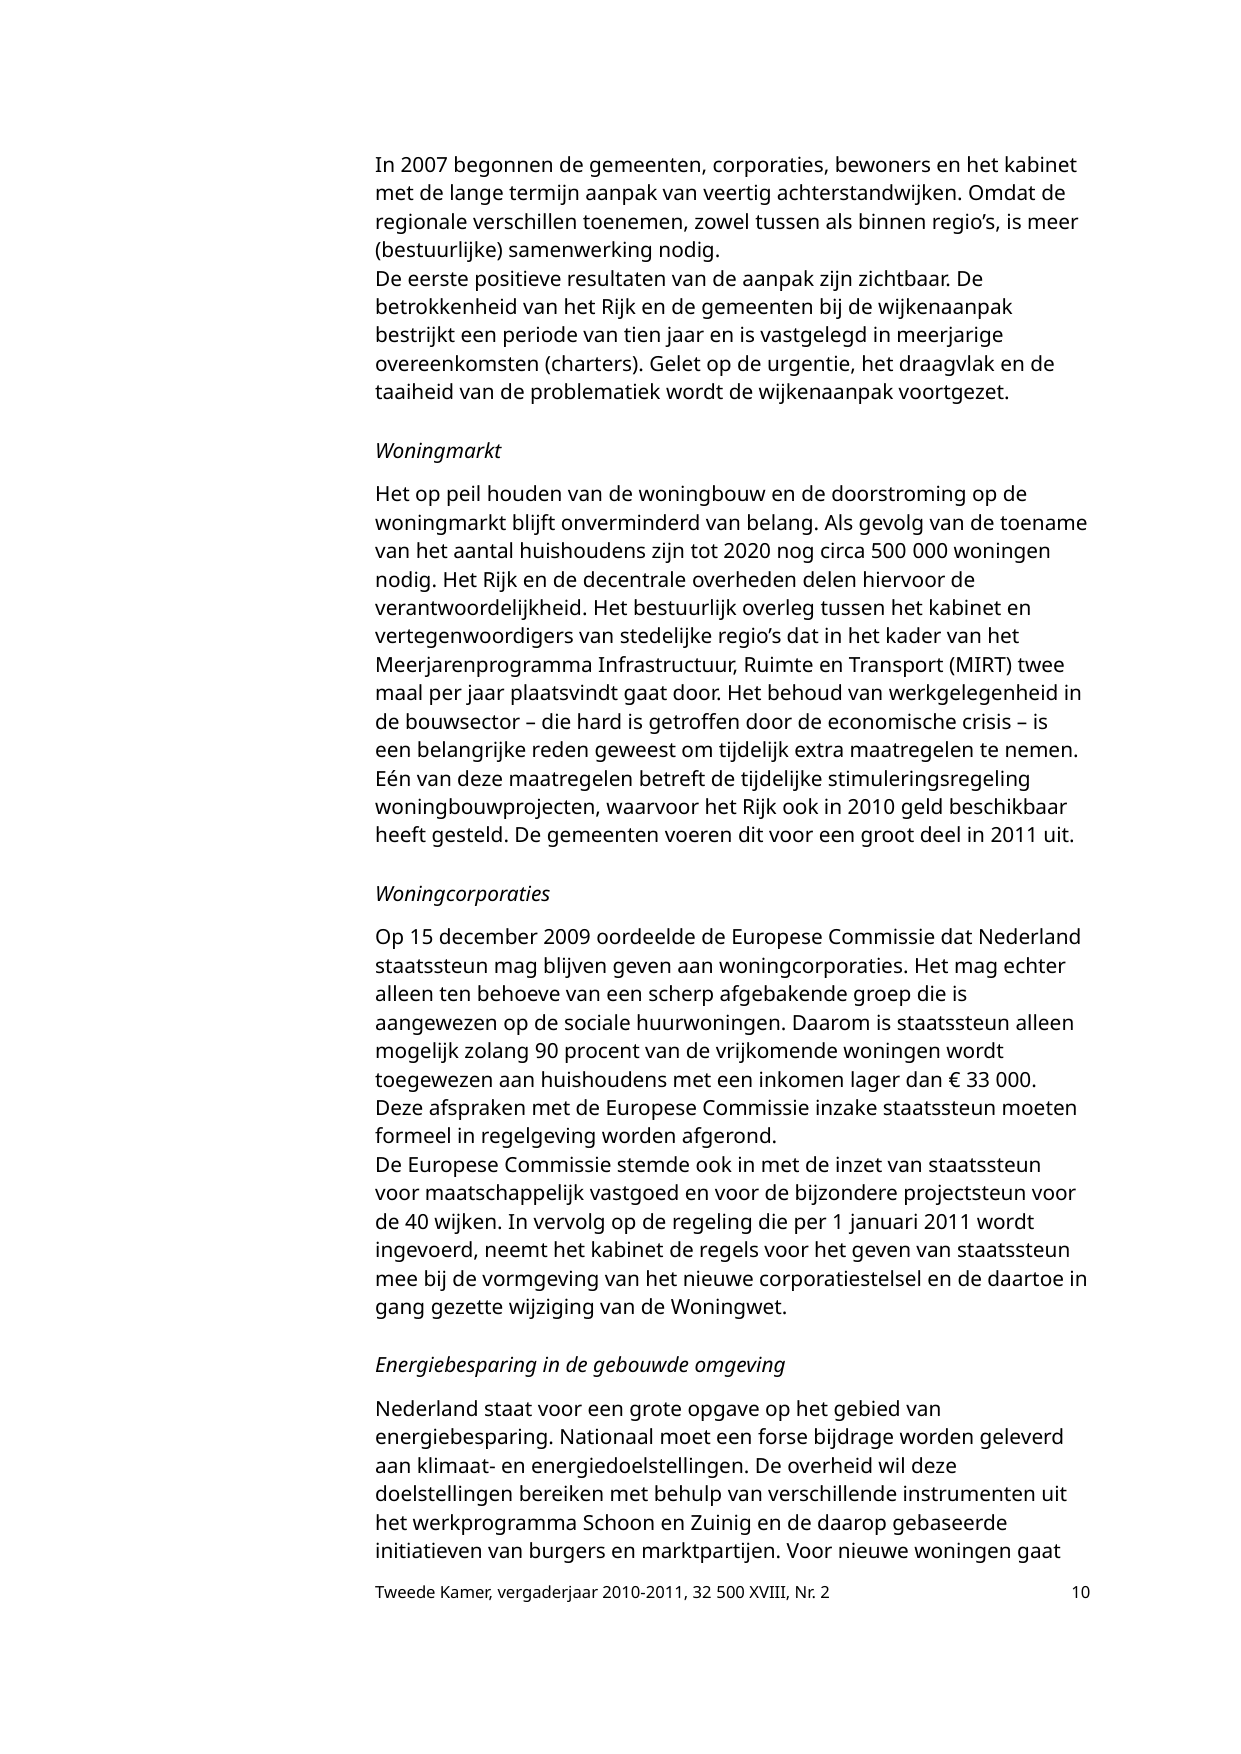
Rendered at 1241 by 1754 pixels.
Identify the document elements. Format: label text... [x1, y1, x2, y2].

text Energiebesparing in de gebouwde omgeving [375, 1351, 1090, 1379]
text Op 15 december 2009 oordeelde de Europese Commissie dat Nederland staatssteun mag blijven geven aan woningcorporaties. Het mag echter alleen ten behoeve van een scherp afgebakende groep die is aangewezen op de sociale huurwoningen. Daarom is staatssteun alleen mogelijk zolang 90 procent van de vrijkomende woningen wordt toegewezen aan huishoudens met een inkomen lager dan € 33 000. Deze afspraken met de Europese Commissie inzake staatssteun moeten formeel in regelgeving worden afgerond. [375, 922, 1090, 1150]
text De Europese Commissie stemde ook in met de inzet van staatssteun voor maatschappelijk vastgoed en voor de bijzondere projectsteun voor de 40 wijken. In vervolg op de regeling die per 1 januari 2011 wordt ingevoerd, neemt het kabinet de regels voor het geven van staatssteun mee bij de vormgeving van het nieuwe corporatiestelsel en de daartoe in gang gezette wijziging van de Woningwet. [375, 1150, 1090, 1321]
text De eerste positieve resultaten van de aanpak zijn zichtbaar. De betrokkenheid van het Rijk en de gemeenten bij de wijkenaanpak bestrijkt een periode van tien jaar en is vastgelegd in meerjarige overeenkomsten (charters). Gelet op de urgentie, het draagvlak en de taaiheid van de problematiek wordt de wijkenaanpak voortgezet. [375, 264, 1090, 406]
text Het op peil houden van de woningbouw en de doorstroming op de woningmarkt blijft onverminderd van belang. Als gevolg van de toename van het aantal huishoudens zijn tot 2020 nog circa 500 000 woningen nodig. Het Rijk en de decentrale overheden delen hiervoor de verantwoordelijkheid. Het bestuurlijk overleg tussen het kabinet en vertegenwoordigers van stedelijke regio’s dat in het kader van het Meerjarenprogramma Infrastructuur, Ruimte en Transport (MIRT) twee maal per jaar plaatsvindt gaat door. Het behoud van werkgelegenheid in de bouwsector – die hard is getroffen door de economische crisis – is een belangrijke reden geweest om tijdelijk extra maatregelen te nemen. Eén van deze maatregelen betreft de tijdelijke stimuleringsregeling woningbouwprojecten, waarvoor het Rijk ook in 2010 geld beschikbaar heeft gesteld. De gemeenten voeren dit voor een groot deel in 2011 uit. [375, 479, 1090, 849]
text Woningmarkt [375, 436, 1090, 464]
text Nederland staat voor een grote opgave op het gebied van energiebesparing. Nationaal moet een forse bijdrage worden geleverd aan klimaat- en energiedoelstellingen. De overheid wil deze doelstellingen bereiken met behulp van verschillende instrumenten uit het werkprogramma Schoon en Zuinig en de daarop gebaseerde initiatieven van burgers en marktpartijen. Voor nieuwe woningen gaat [375, 1394, 1090, 1565]
text Woningcorporaties [375, 879, 1090, 907]
text In 2007 begonnen de gemeenten, corporaties, bewoners en het kabinet met de lange termijn aanpak van veertig achterstandwijken. Omdat de regionale verschillen toenemen, zowel tussen als binnen regio’s, is meer (bestuurlijke) samenwerking nodig. [375, 150, 1090, 264]
